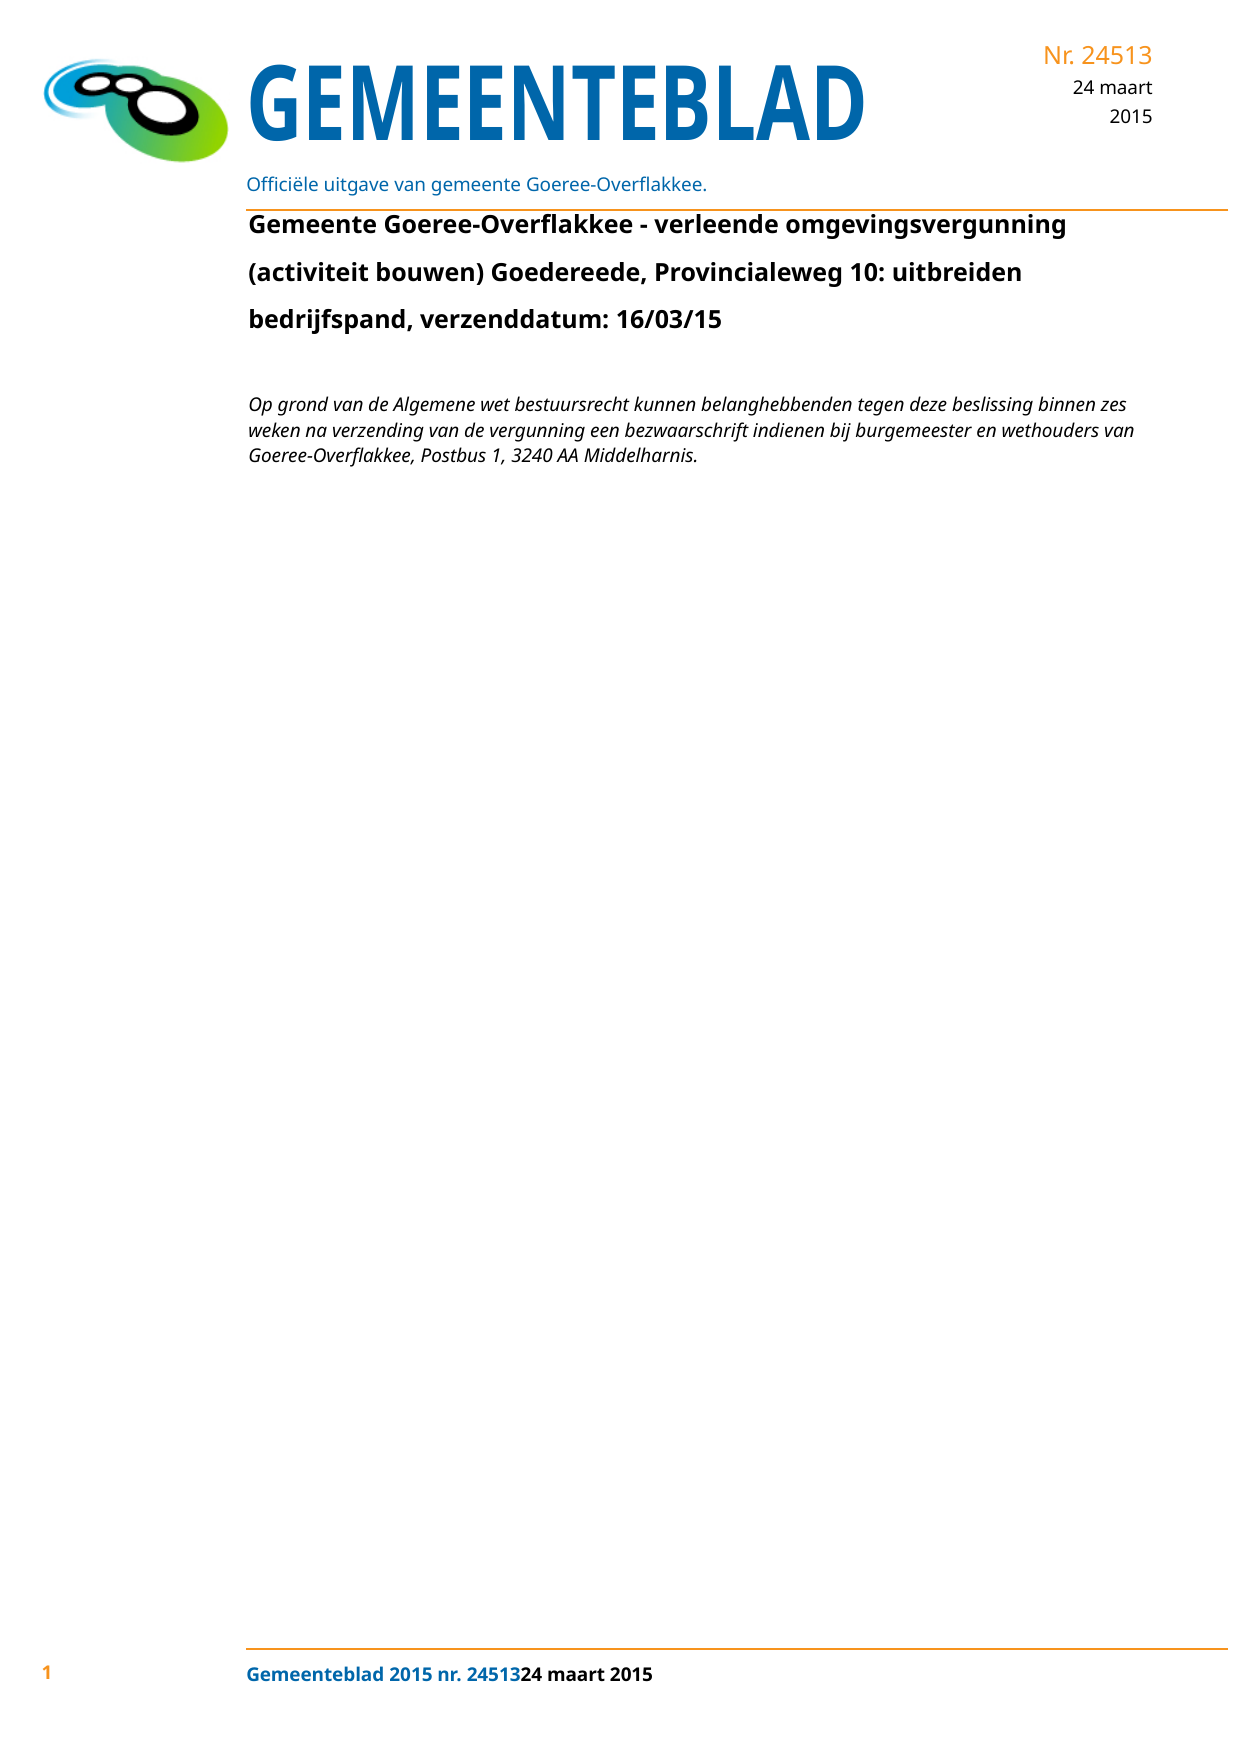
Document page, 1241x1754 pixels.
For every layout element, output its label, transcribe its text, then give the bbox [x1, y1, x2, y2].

picture [41, 47, 231, 172]
text Gemeente Goeree-Overflakkee - verleende omgevingsvergunning (activiteit bouwen) Goedereede, Provincialeweg 10: uitbreiden bedrijfspand, verzenddatum: 16/03/15 [248, 211, 1152, 336]
text Op grond van de Algemene wet bestuursrecht kunnen belanghebbenden tegen deze beslissing binnen zes weken na verzending van de vergunning een bezwaarschrift indienen bij burgemeester en wethouders van Goeree-Overflakkee, Postbus 1, 3240 AA Middelharnis. [248, 391, 1152, 468]
